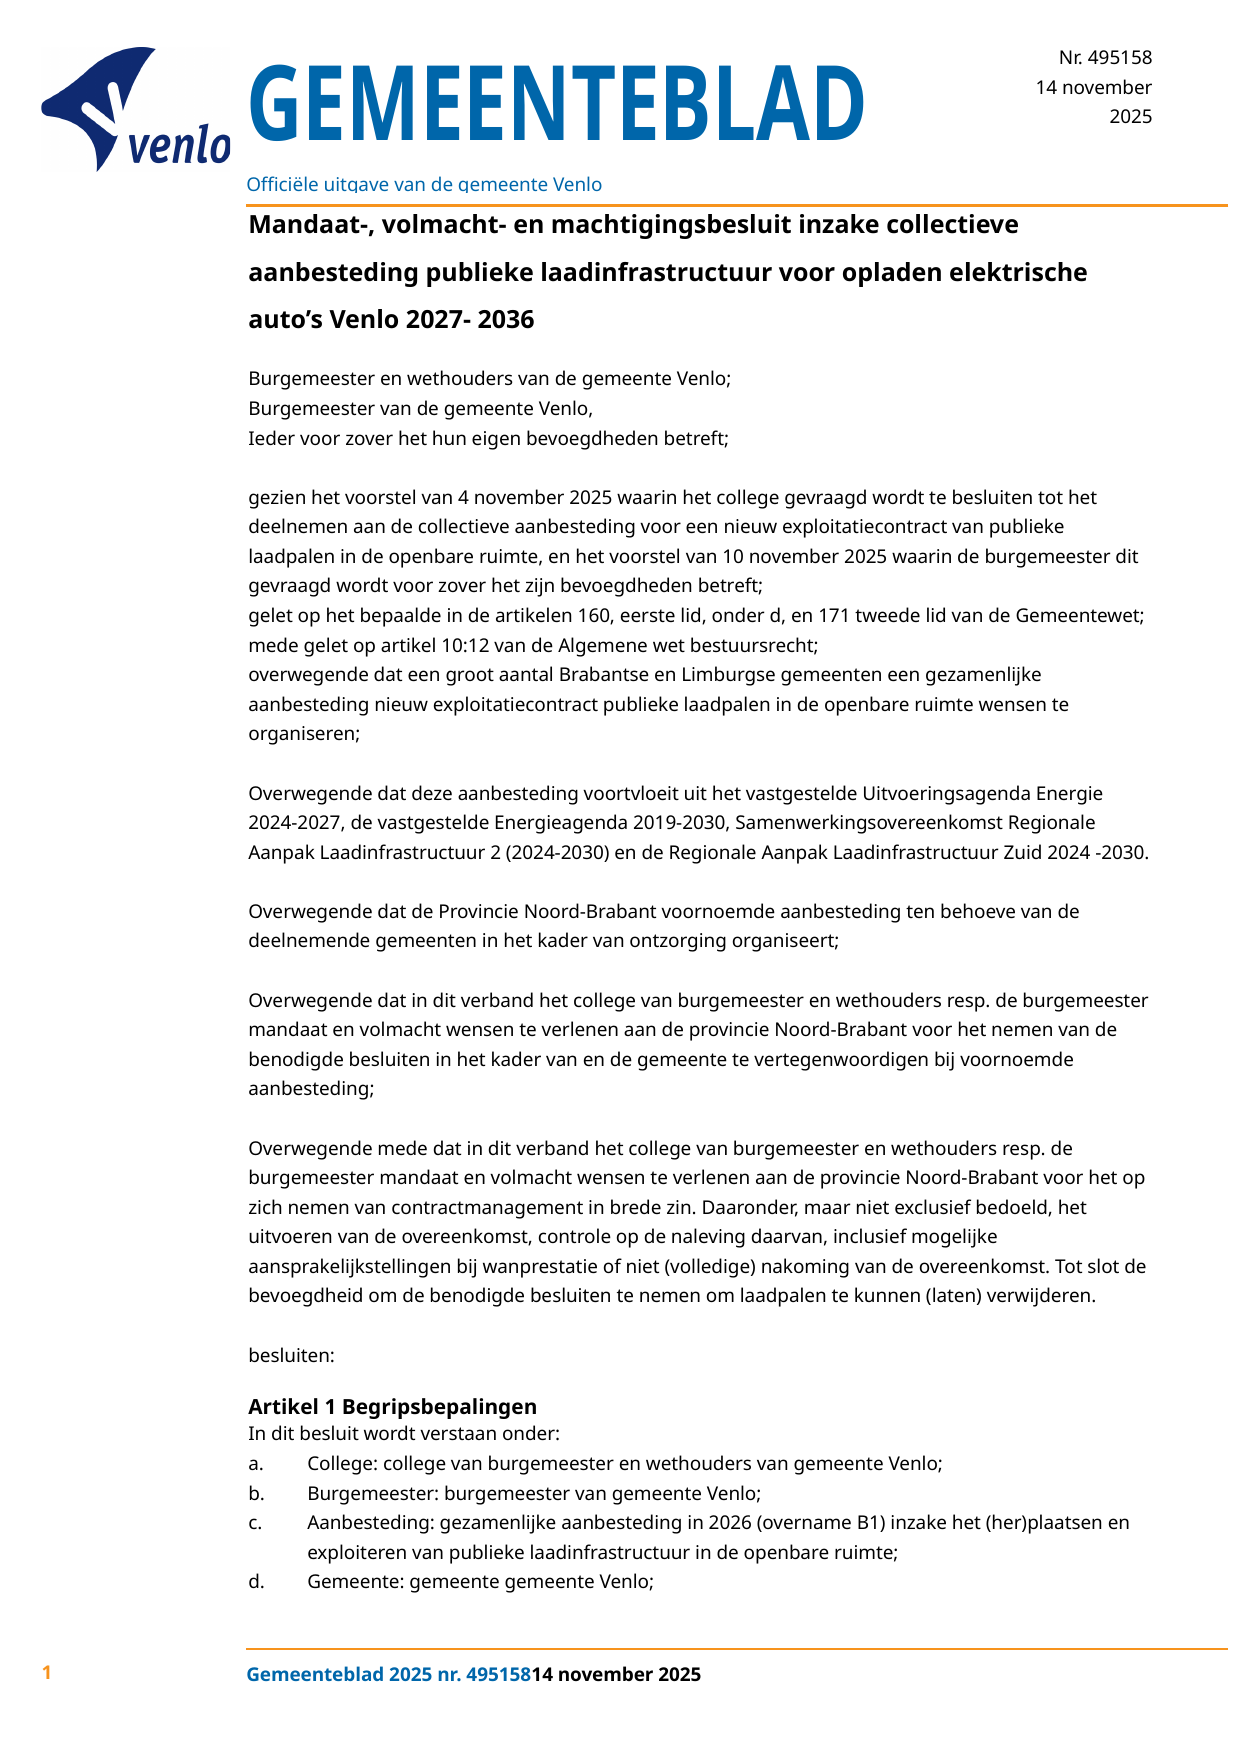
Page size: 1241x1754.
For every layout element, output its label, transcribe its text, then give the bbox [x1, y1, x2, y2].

text Mandaat-, volmacht- en machtigingsbesluit inzake collectieve aanbesteding publieke laadinfrastructuur voor opladen elektrische auto’s Venlo 2027- 2036 [248, 207, 1152, 336]
text overwegende dat een groot aantal Brabantse en Limburgse gemeenten een gezamenlijke aanbesteding nieuw exploitatiecontract publieke laadpalen in de openbare ruimte wensen te organiseren; [248, 661, 1152, 746]
picture [41, 47, 231, 172]
text In dit besluit wordt verstaan onder: [248, 1421, 1152, 1446]
list College: college van burgemeester en wethouders van gemeente Venlo; [248, 1450, 1152, 1476]
text Overwegende mede dat in dit verband het college van burgemeester en wethouders resp. de burgemeester mandaat en volmacht wensen te verlenen aan de provincie Noord-Brabant voor het op zich nemen van contractmanagement in brede zin. Daaronder, maar niet exclusief bedoeld, het uitvoeren van de overeenkomst, controle op de naleving daarvan, inclusief mogelijke aansprakelijkstellingen bij wanprestatie of niet (volledige) nakoming van de overeenkomst. Tot slot de bevoegdheid om de benodigde besluiten te nemen om laadpalen te kunnen (laten) verwijderen. [248, 1135, 1152, 1308]
text Ieder voor zover het hun eigen bevoegdheden betreft; [248, 425, 1152, 450]
list Aanbesteding: gezamenlijke aanbesteding in 2026 (overname B1) inzake het (her)plaatsen en exploiteren van publieke laadinfrastructuur in de openbare ruimte; [248, 1509, 1152, 1565]
text Artikel 1 Begripsbepalingen [248, 1392, 1152, 1421]
text gelet op het bepaalde in de artikelen 160, eerste lid, onder d, en 171 tweede lid van de Gemeentewet; [248, 602, 1152, 628]
text mede gelet op artikel 10:12 van de Algemene wet bestuursrecht; [248, 632, 1152, 657]
text Overwegende dat de Provincie Noord-Brabant voornoemde aanbesteding ten behoeve van de deelnemende gemeenten in het kader van ontzorging organiseert; [248, 898, 1152, 953]
text Burgemeester en wethouders van de gemeente Venlo; [248, 366, 1152, 391]
text Burgemeester van de gemeente Venlo, [248, 395, 1152, 421]
text Overwegende dat in dit verband het college van burgemeester en wethouders resp. de burgemeester mandaat en volmacht wensen te verlenen aan de provincie Noord-Brabant voor het nemen van de benodigde besluiten in het kader van en de gemeente te vertegenwoordigen bij voornoemde aanbesteding; [248, 987, 1152, 1101]
text Overwegende dat deze aanbesteding voortvloeit uit het vastgestelde Uitvoeringsagenda Energie 2024-2027, de vastgestelde Energieagenda 2019-2030, Samenwerkingsovereenkomst Regionale Aanpak Laadinfrastructuur 2 (2024-2030) en de Regionale Aanpak Laadinfrastructuur Zuid 2024 -2030. [248, 780, 1152, 864]
list Burgemeester: burgemeester van gemeente Venlo; [248, 1480, 1152, 1506]
list Gemeente: gemeente gemeente Venlo; [248, 1568, 1152, 1594]
text besluiten: [248, 1342, 1152, 1367]
text gezien het voorstel van 4 november 2025 waarin het college gevraagd wordt te besluiten tot het deelnemen aan de collectieve aanbesteding voor een nieuw exploitatiecontract van publieke laadpalen in de openbare ruimte, en het voorstel van 10 november 2025 waarin de burgemeester dit gevraagd wordt voor zover het zijn bevoegdheden betreft; [248, 484, 1152, 598]
